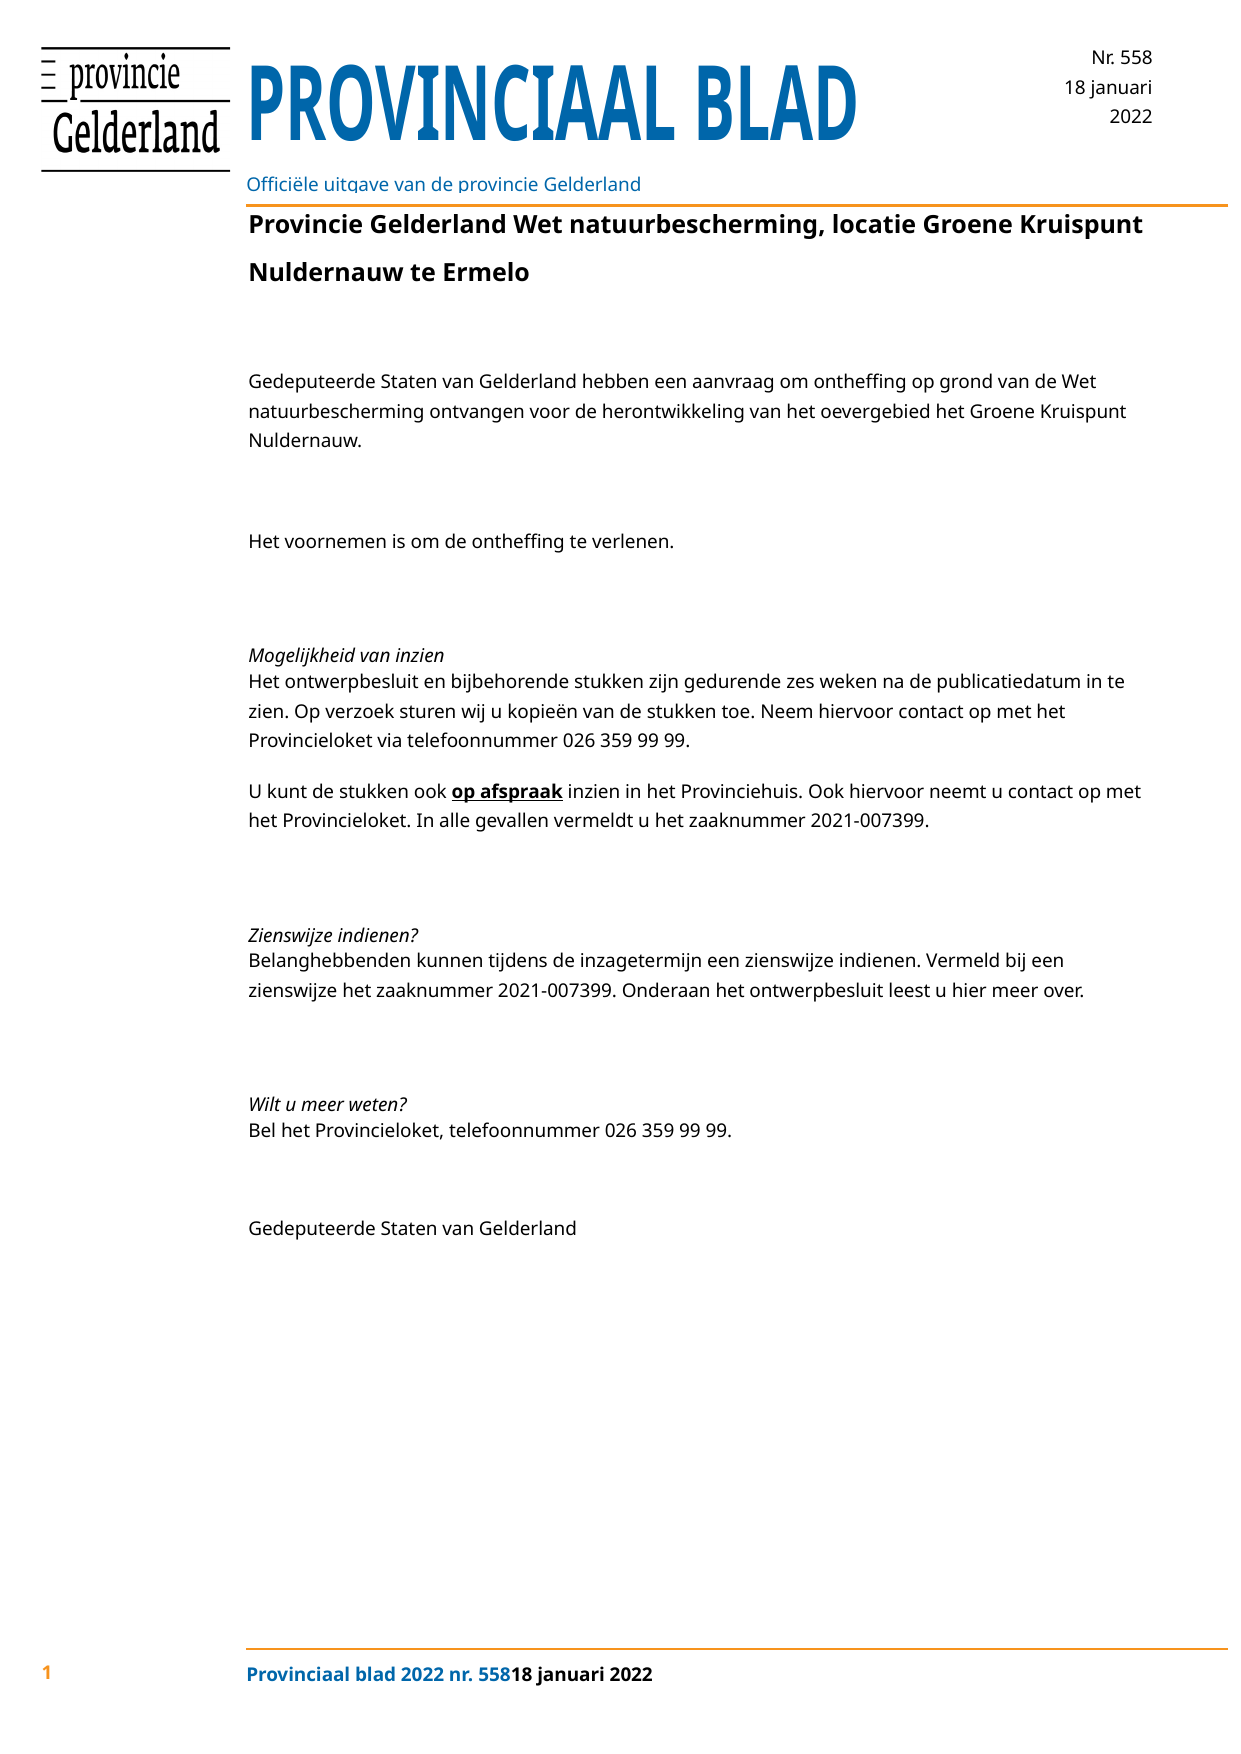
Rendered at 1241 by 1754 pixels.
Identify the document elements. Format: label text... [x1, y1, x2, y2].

text Mogelijkheid van inzien [248, 643, 1152, 668]
text Het ontwerpbesluit en bijbehorende stukken zijn gedurende zes weken na de publicatiedatum in te zien. Op verzoek sturen wij u kopieën van de stukken toe. Neem hiervoor contact op met het Provincieloket via telefoonnummer 026 359 99 99. [248, 668, 1152, 753]
text U kunt de stukken ook op afspraak inzien in het Provinciehuis. Ook hiervoor neemt u contact op met het Provincieloket. In alle gevallen vermeldt u het zaaknummer 2021-007399. [248, 778, 1152, 833]
text Het voornemen is om de ontheffing te verlenen. [248, 528, 1152, 554]
picture [41, 47, 231, 172]
text Belanghebbenden kunnen tijdens de inzagetermijn een zienswijze indienen. Vermeld bij een zienswijze het zaaknummer 2021-007399. Onderaan het ontwerpbesluit leest u hier meer over. [248, 948, 1152, 1003]
text Zienswijze indienen? [248, 922, 1152, 948]
text Gedeputeerde Staten van Gelderland [248, 1216, 1152, 1241]
text Provincie Gelderland Wet natuurbescherming, locatie Groene Kruispunt Nuldernauw te Ermelo [248, 207, 1152, 288]
text Gedeputeerde Staten van Gelderland hebben een aanvraag om ontheffing op grond van de Wet natuurbescherming ontvangen voor de herontwikkeling van het oevergebied het Groene Kruispunt Nuldernauw. [248, 368, 1152, 453]
text Bel het Provincieloket, telefoonnummer 026 359 99 99. [248, 1117, 1152, 1143]
text Wilt u meer weten? [248, 1092, 1152, 1117]
